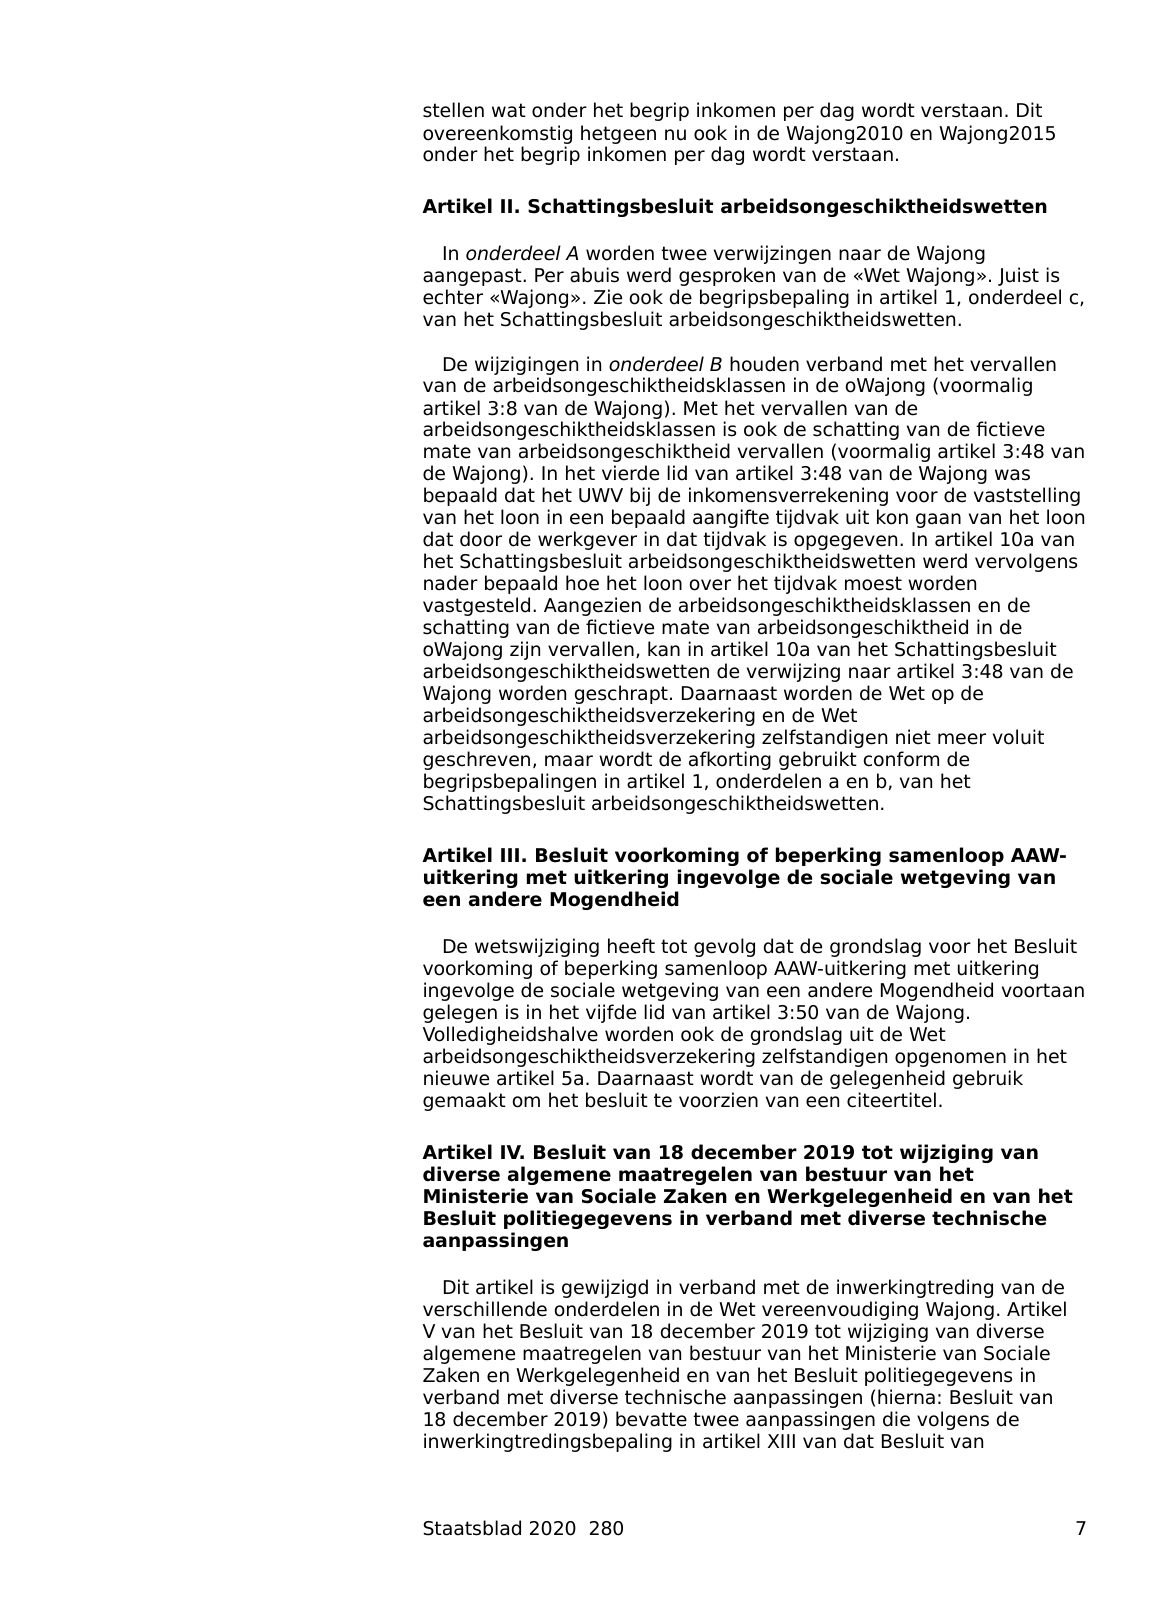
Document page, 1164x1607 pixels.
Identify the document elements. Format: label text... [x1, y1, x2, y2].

subtitle Artikel IV. Besluit van 18 december 2019 tot wijziging van diverse algemene maatregelen van bestuur van het Ministerie van Sociale Zaken en Werkgelegenheid en van het Besluit politiegegevens in verband met diverse technische aanpassingen [422, 1142, 1087, 1252]
text stellen wat onder het begrip inkomen per dag wordt verstaan. Dit overeenkomstig hetgeen nu ook in de Wajong2010 en Wajong2015 onder het begrip inkomen per dag wordt verstaan. [422, 100, 1087, 166]
subtitle Artikel III. Besluit voorkoming of beperking samenloop AAW-uitkering met uitkering ingevolge de sociale wetgeving van een andere Mogendheid [422, 845, 1087, 911]
text De wijzigingen in onderdeel B houden verband met het vervallen van de arbeidsongeschiktheidsklassen in de oWajong (voormalig artikel 3:8 van de Wajong). Met het vervallen van de arbeidsongeschiktheidsklassen is ook de schatting van de fictieve mate van arbeidsongeschiktheid vervallen (voormalig artikel 3:48 van de Wajong). In het vierde lid van artikel 3:48 van de Wajong was bepaald dat het UWV bij de inkomensverrekening voor de vaststelling van het loon in een bepaald aangifte tijdvak uit kon gaan van het loon dat door de werkgever in dat tijdvak is opgegeven. In artikel 10a van het Schattingsbesluit arbeidsongeschiktheidswetten werd vervolgens nader bepaald hoe het loon over het tijdvak moest worden vastgesteld. Aangezien de arbeidsongeschiktheidsklassen en de schatting van de fictieve mate van arbeidsongeschiktheid in de oWajong zijn vervallen, kan in artikel 10a van het Schattingsbesluit arbeidsongeschiktheidswetten de verwijzing naar artikel 3:48 van de Wajong worden geschrapt. Daarnaast worden de Wet op de arbeidsongeschiktheidsverzekering en de Wet arbeidsongeschiktheidsverzekering zelfstandigen niet meer voluit geschreven, maar wordt de afkorting gebruikt conform de begripsbepalingen in artikel 1, onderdelen a en b, van het Schattingsbesluit arbeidsongeschiktheidswetten. [422, 353, 1087, 815]
subtitle Artikel II. Schattingsbesluit arbeidsongeschiktheidswetten [422, 196, 1087, 218]
text In onderdeel A worden twee verwijzingen naar de Wajong aangepast. Per abuis werd gesproken van de «Wet Wajong». Juist is echter «Wajong». Zie ook de begripsbepaling in artikel 1, onderdeel c, van het Schattingsbesluit arbeidsongeschiktheidswetten. [422, 243, 1087, 331]
text Dit artikel is gewijzigd in verband met de inwerkingtreding van de verschillende onderdelen in de Wet vereenvoudiging Wajong. Artikel V van het Besluit van 18 december 2019 tot wijziging van diverse algemene maatregelen van bestuur van het Ministerie van Sociale Zaken en Werkgelegenheid en van het Besluit politiegegevens in verband met diverse technische aanpassingen (hierna: Besluit van 18 december 2019) bevatte twee aanpassingen die volgens de inwerkingtredingsbepaling in artikel XIII van dat Besluit van [422, 1277, 1087, 1452]
text De wetswijziging heeft tot gevolg dat de grondslag voor het Besluit voorkoming of beperking samenloop AAW-uitkering met uitkering ingevolge de sociale wetgeving van een andere Mogendheid voortaan gelegen is in het vijfde lid van artikel 3:50 van de Wajong. Volledigheidshalve worden ook de grondslag uit de Wet arbeidsongeschiktheidsverzekering zelfstandigen opgenomen in het nieuwe artikel 5a. Daarnaast wordt van de gelegenheid gebruik gemaakt om het besluit te voorzien van een citeertitel. [422, 936, 1087, 1112]
